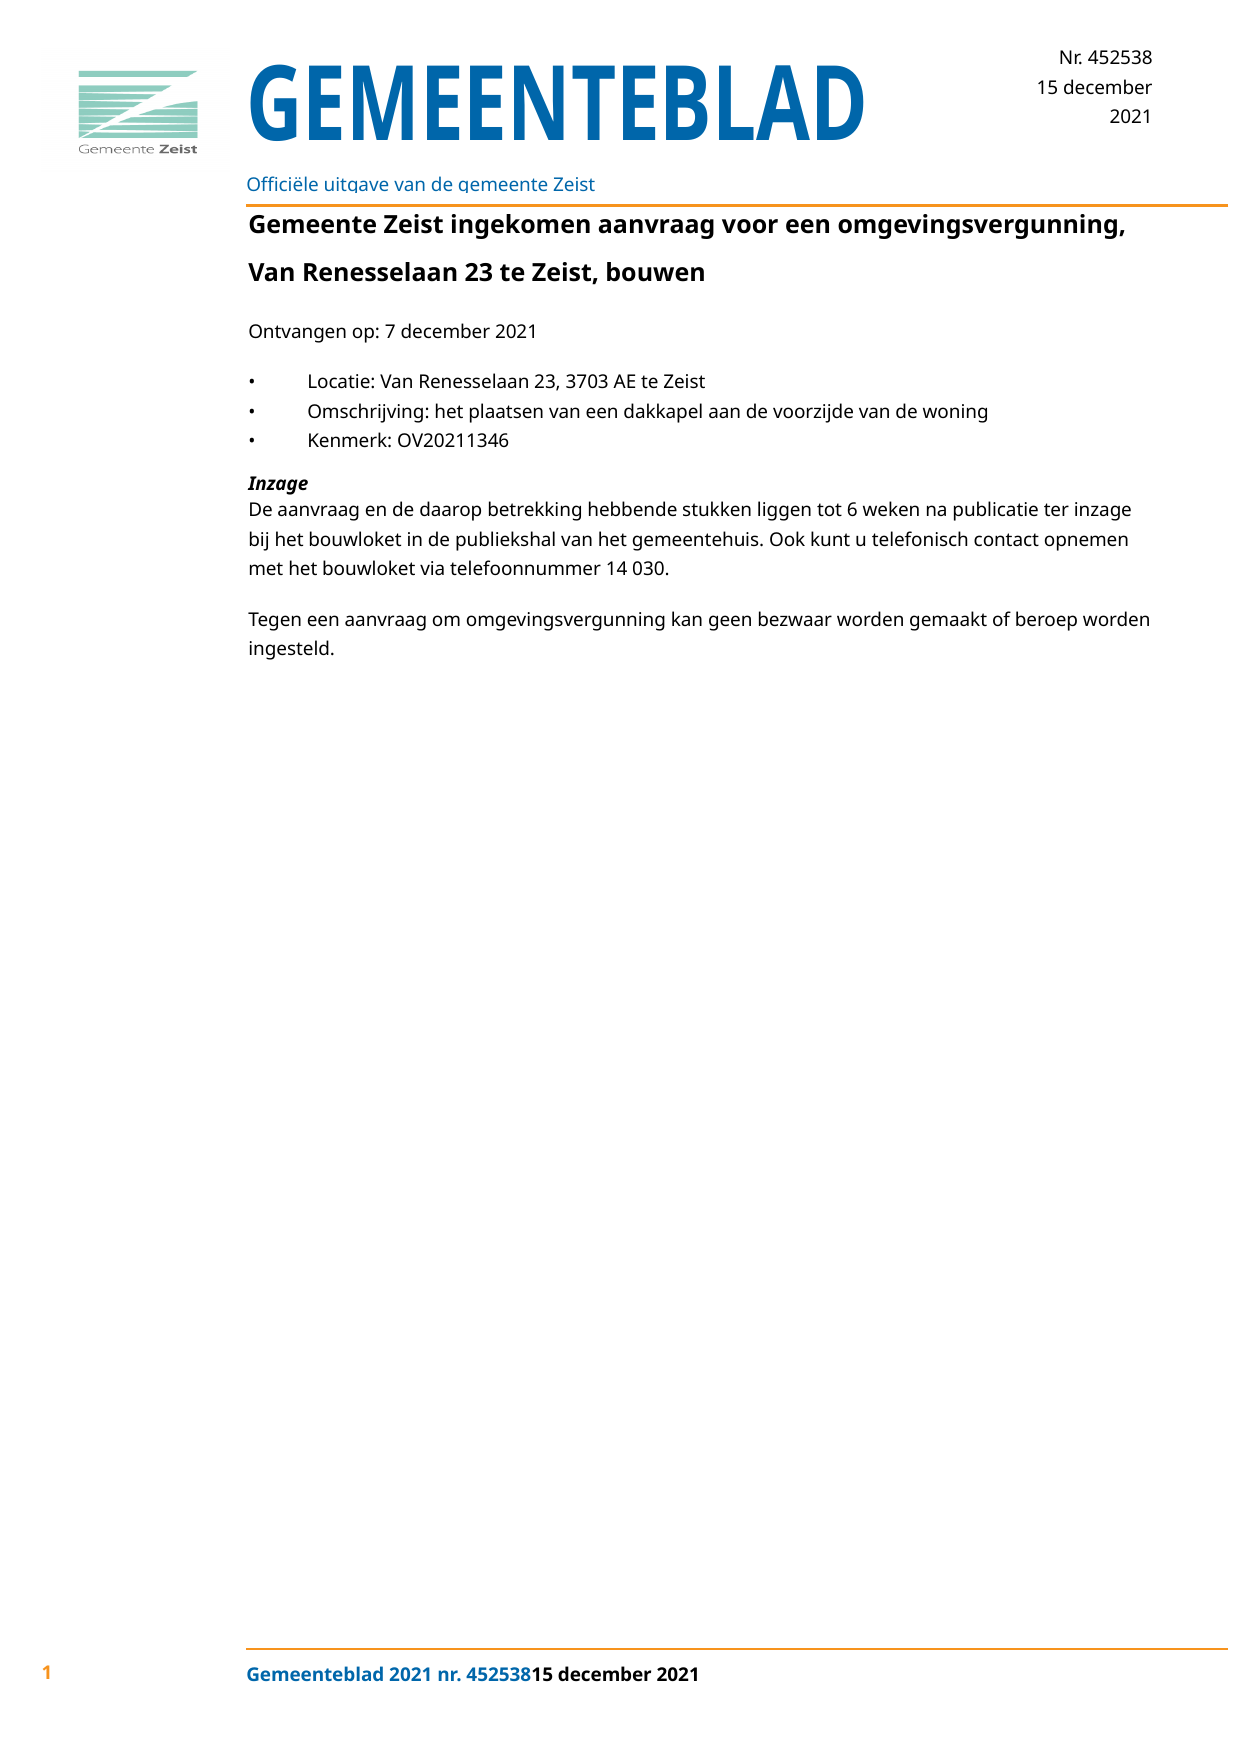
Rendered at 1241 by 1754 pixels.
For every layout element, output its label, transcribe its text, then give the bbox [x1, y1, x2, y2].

text Ontvangen op: 7 december 2021 [248, 318, 1152, 344]
text De aanvraag en de daarop betrekking hebbende stukken liggen tot 6 weken na publicatie ter inzage bij het bouwloket in de publiekshal van het gemeentehuis. Ook kunt u telefonisch contact opnemen met het bouwloket via telefoonnummer 14 030. [248, 496, 1152, 581]
text Tegen een aanvraag om omgevingsvergunning kan geen bezwaar worden gemaakt of beroep worden ingesteld. [248, 606, 1152, 661]
list Kenmerk: OV20211346 [248, 427, 1152, 453]
text Gemeente Zeist ingekomen aanvraag voor een omgevingsvergunning, Van Renesselaan 23 te Zeist, bouwen [248, 207, 1152, 288]
picture [41, 47, 231, 172]
text Inzage [248, 471, 1152, 496]
list Locatie: Van Renesselaan 23, 3703 AE te Zeist [248, 368, 1152, 394]
list Omschrijving: het plaatsen van een dakkapel aan de voorzijde van de woning [248, 398, 1152, 424]
